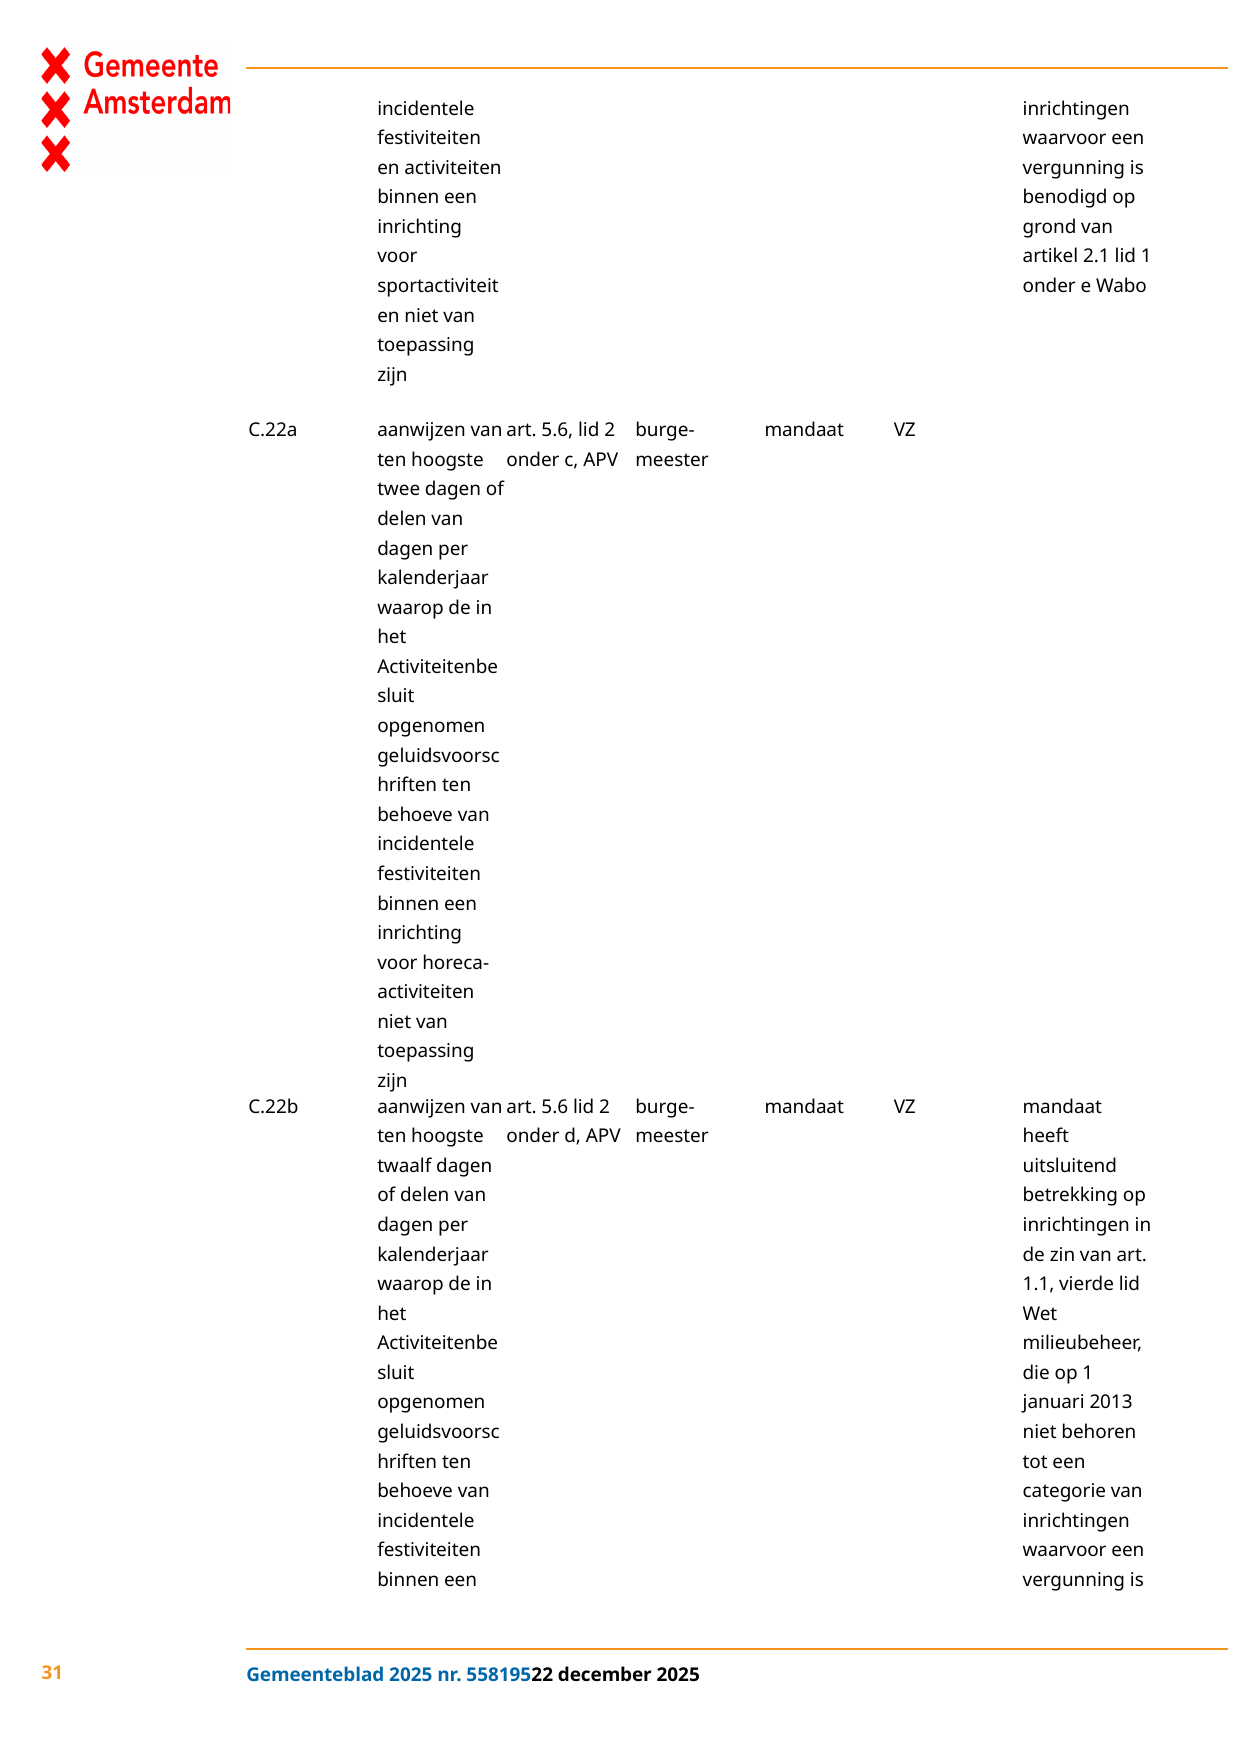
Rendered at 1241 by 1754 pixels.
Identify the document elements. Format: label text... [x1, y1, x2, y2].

table_cell VZ [894, 1093, 1022, 1592]
table_cell burge- meester [635, 416, 764, 1093]
table_cell [764, 95, 893, 416]
table_cell inrichtingen waarvoor een vergunning is benodigd op grond van artikel 2.1 lid 1 onder e Wabo [1023, 95, 1152, 416]
picture [41, 47, 231, 172]
table_cell [1023, 416, 1152, 1093]
table_cell C.22b [248, 1093, 377, 1592]
table_cell C.22a [248, 416, 377, 1093]
table_cell [894, 95, 1022, 416]
table_cell art. 5.6 lid 2 onder d, APV [506, 1093, 635, 1592]
table_cell mandaat heeft uitsluitend betrekking op inrichtingen in de zin van art. 1.1, vierde lid Wet milieubeheer, die op 1 januari 2013 niet behoren tot een categorie van inrichtingen waarvoor een vergunning is [1023, 1093, 1152, 1592]
table_cell mandaat [764, 1093, 893, 1592]
table_cell art. 5.6, lid 2 onder c, APV [506, 416, 635, 1093]
table_cell incidentele festiviteiten en activiteiten binnen een inrichting voor sportactiviteiten niet van toepassing zijn [377, 95, 506, 416]
table_cell aanwijzen van ten hoogste twee dagen of delen van dagen per kalenderjaar waarop de in het Activiteitenbesluit opgenomen geluidsvoorschriften ten behoeve van incidentele festiviteiten binnen een inrichting voor horeca-activiteiten niet van toepassing zijn [377, 416, 506, 1093]
table_cell aanwijzen van ten hoogste twaalf dagen of delen van dagen per kalenderjaar waarop de in het Activiteitenbesluit opgenomen geluidsvoorschriften ten behoeve van incidentele festiviteiten binnen een [377, 1093, 506, 1592]
table_cell [248, 95, 377, 416]
table_cell mandaat [764, 416, 893, 1093]
table_cell [506, 95, 635, 416]
table_cell [635, 95, 764, 416]
table_cell VZ [894, 416, 1022, 1093]
table_cell burge-meester [635, 1093, 764, 1592]
